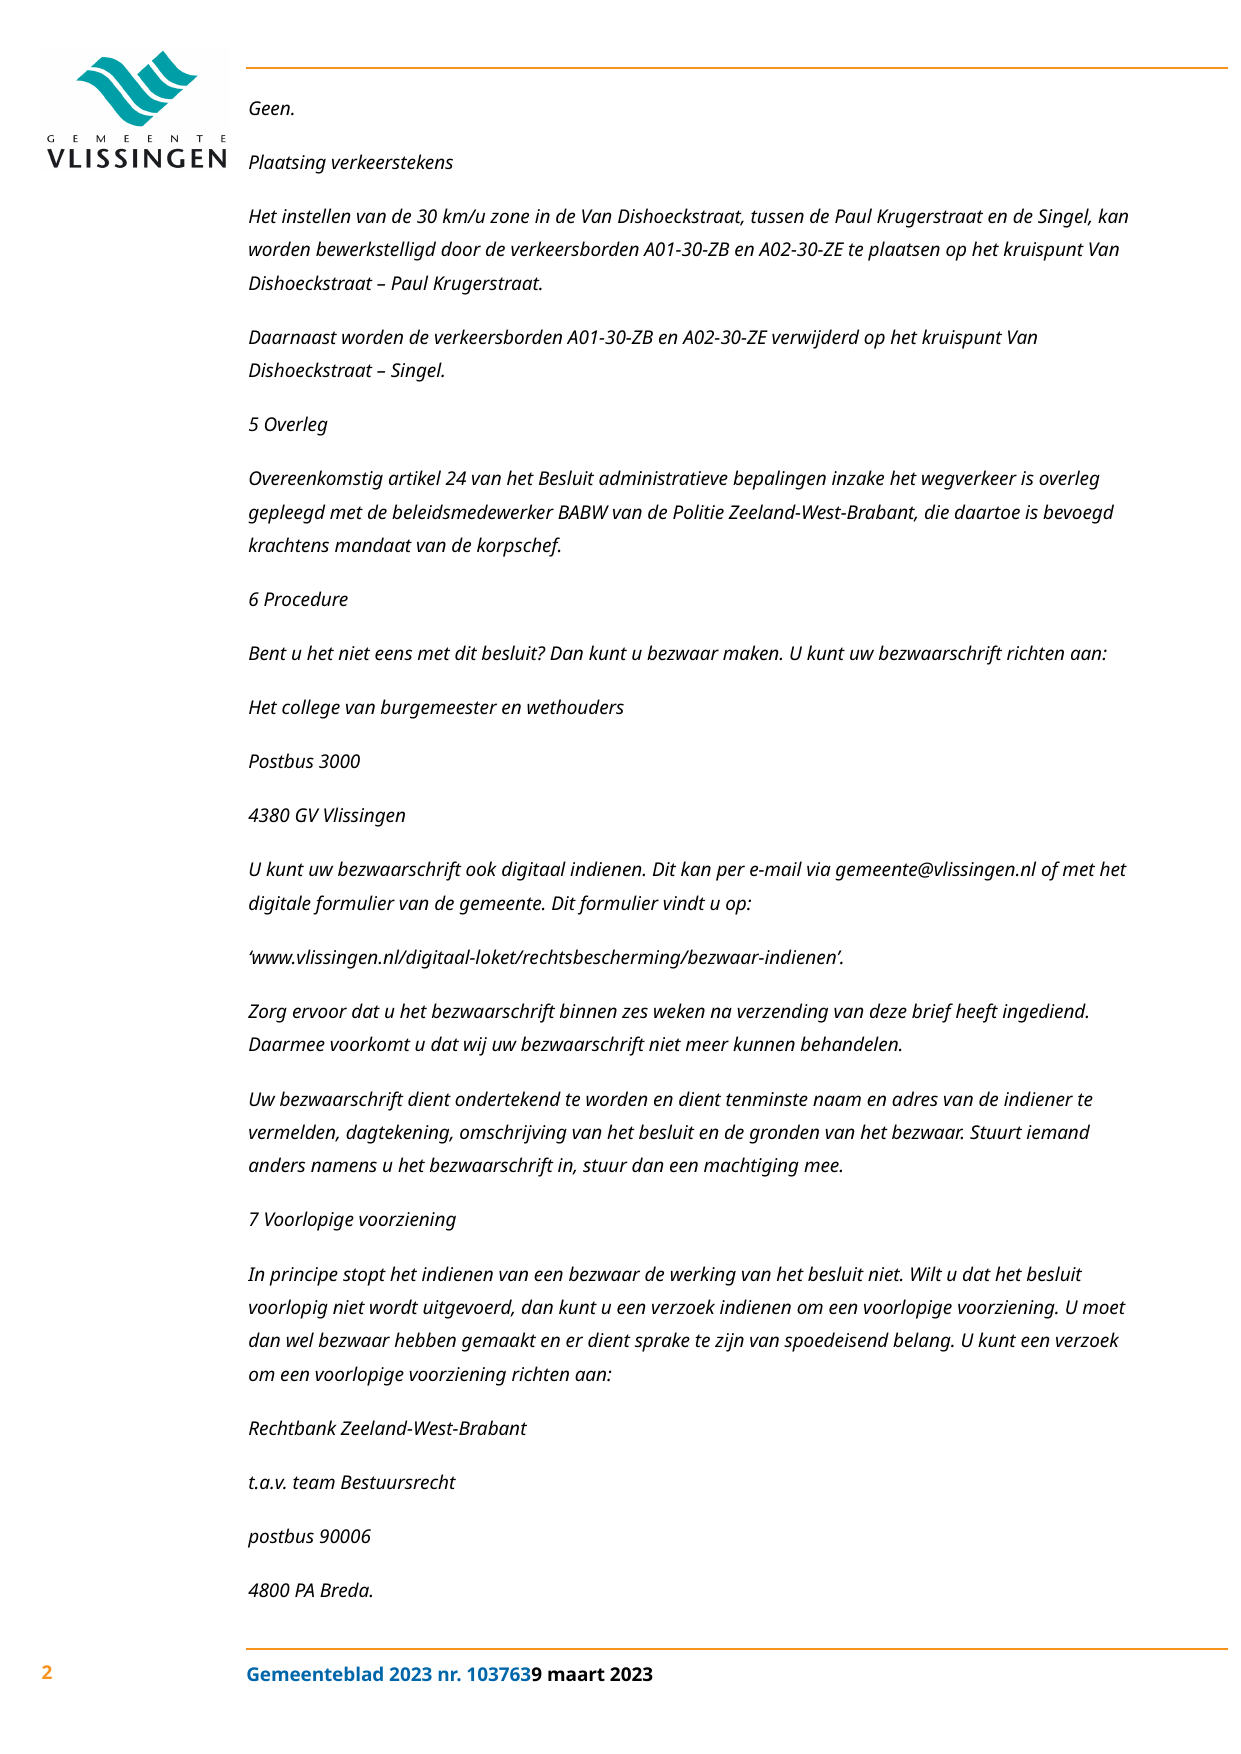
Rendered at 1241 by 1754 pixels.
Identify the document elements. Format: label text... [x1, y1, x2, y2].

text Uw bezwaarschrift dient ondertekend te worden en dient tenminste naam en adres van de indiener te vermelden, dagtekening, omschrijving van het besluit en de gronden van het bezwaar. Stuurt iemand anders namens u het bezwaarschrift in, stuur dan een machtiging mee. [248, 1086, 1152, 1178]
text 4800 PA Breda. [248, 1577, 1152, 1603]
picture [41, 47, 231, 172]
text Geen. [248, 95, 1152, 121]
text t.a.v. team Bestuursrecht [248, 1469, 1152, 1495]
text Daarnaast worden de verkeersborden A01-30-ZB en A02-30-ZE verwijderd op het kruispunt Van Dishoeckstraat – Singel. [248, 324, 1152, 383]
text 7 Voorlopige voorziening [248, 1207, 1152, 1232]
text U kunt uw bezwaarschrift ook digitaal indienen. Dit kan per e-mail via gemeente@vlissingen.nl of met het digitale formulier van de gemeente. Dit formulier vindt u op: [248, 857, 1152, 916]
text 6 Procedure [248, 586, 1152, 612]
text postbus 90006 [248, 1523, 1152, 1549]
text Postbus 3000 [248, 748, 1152, 774]
text ‘www.vlissingen.nl/digitaal-loket/rechtsbescherming/bezwaar-indienen’. [248, 944, 1152, 970]
text 4380 GV Vlissingen [248, 803, 1152, 828]
text Bent u het niet eens met dit besluit? Dan kunt u bezwaar maken. U kunt uw bezwaarschrift richten aan: [248, 640, 1152, 666]
text Rechtbank Zeeland-West-Brabant [248, 1415, 1152, 1441]
text Plaatsing verkeerstekens [248, 149, 1152, 174]
text In principe stopt het indienen van een bezwaar de werking van het besluit niet. Wilt u dat het besluit voorlopig niet wordt uitgevoerd, dan kunt u een verzoek indienen om een voorlopige voorziening. U moet dan wel bezwaar hebben gemaakt en er dient sprake te zijn van spoedeisend belang. U kunt een verzoek om een voorlopige voorziening richten aan: [248, 1261, 1152, 1387]
text Het instellen van de 30 km/u zone in de Van Dishoeckstraat, tussen de Paul Krugerstraat en de Singel, kan worden bewerkstelligd door de verkeersborden A01-30-ZB en A02-30-ZE te plaatsen op het kruispunt Van Dishoeckstraat – Paul Krugerstraat. [248, 203, 1152, 296]
text 5 Overleg [248, 411, 1152, 437]
text Het college van burgemeester en wethouders [248, 694, 1152, 720]
text Overeenkomstig artikel 24 van het Besluit administratieve bepalingen inzake het wegverkeer is overleg gepleegd met de beleidsmedewerker BABW van de Politie Zeeland-West-Brabant, die daartoe is bevoegd krachtens mandaat van de korpschef. [248, 465, 1152, 558]
text Zorg ervoor dat u het bezwaarschrift binnen zes weken na verzending van deze brief heeft ingediend. Daarmee voorkomt u dat wij uw bezwaarschrift niet meer kunnen behandelen. [248, 998, 1152, 1057]
